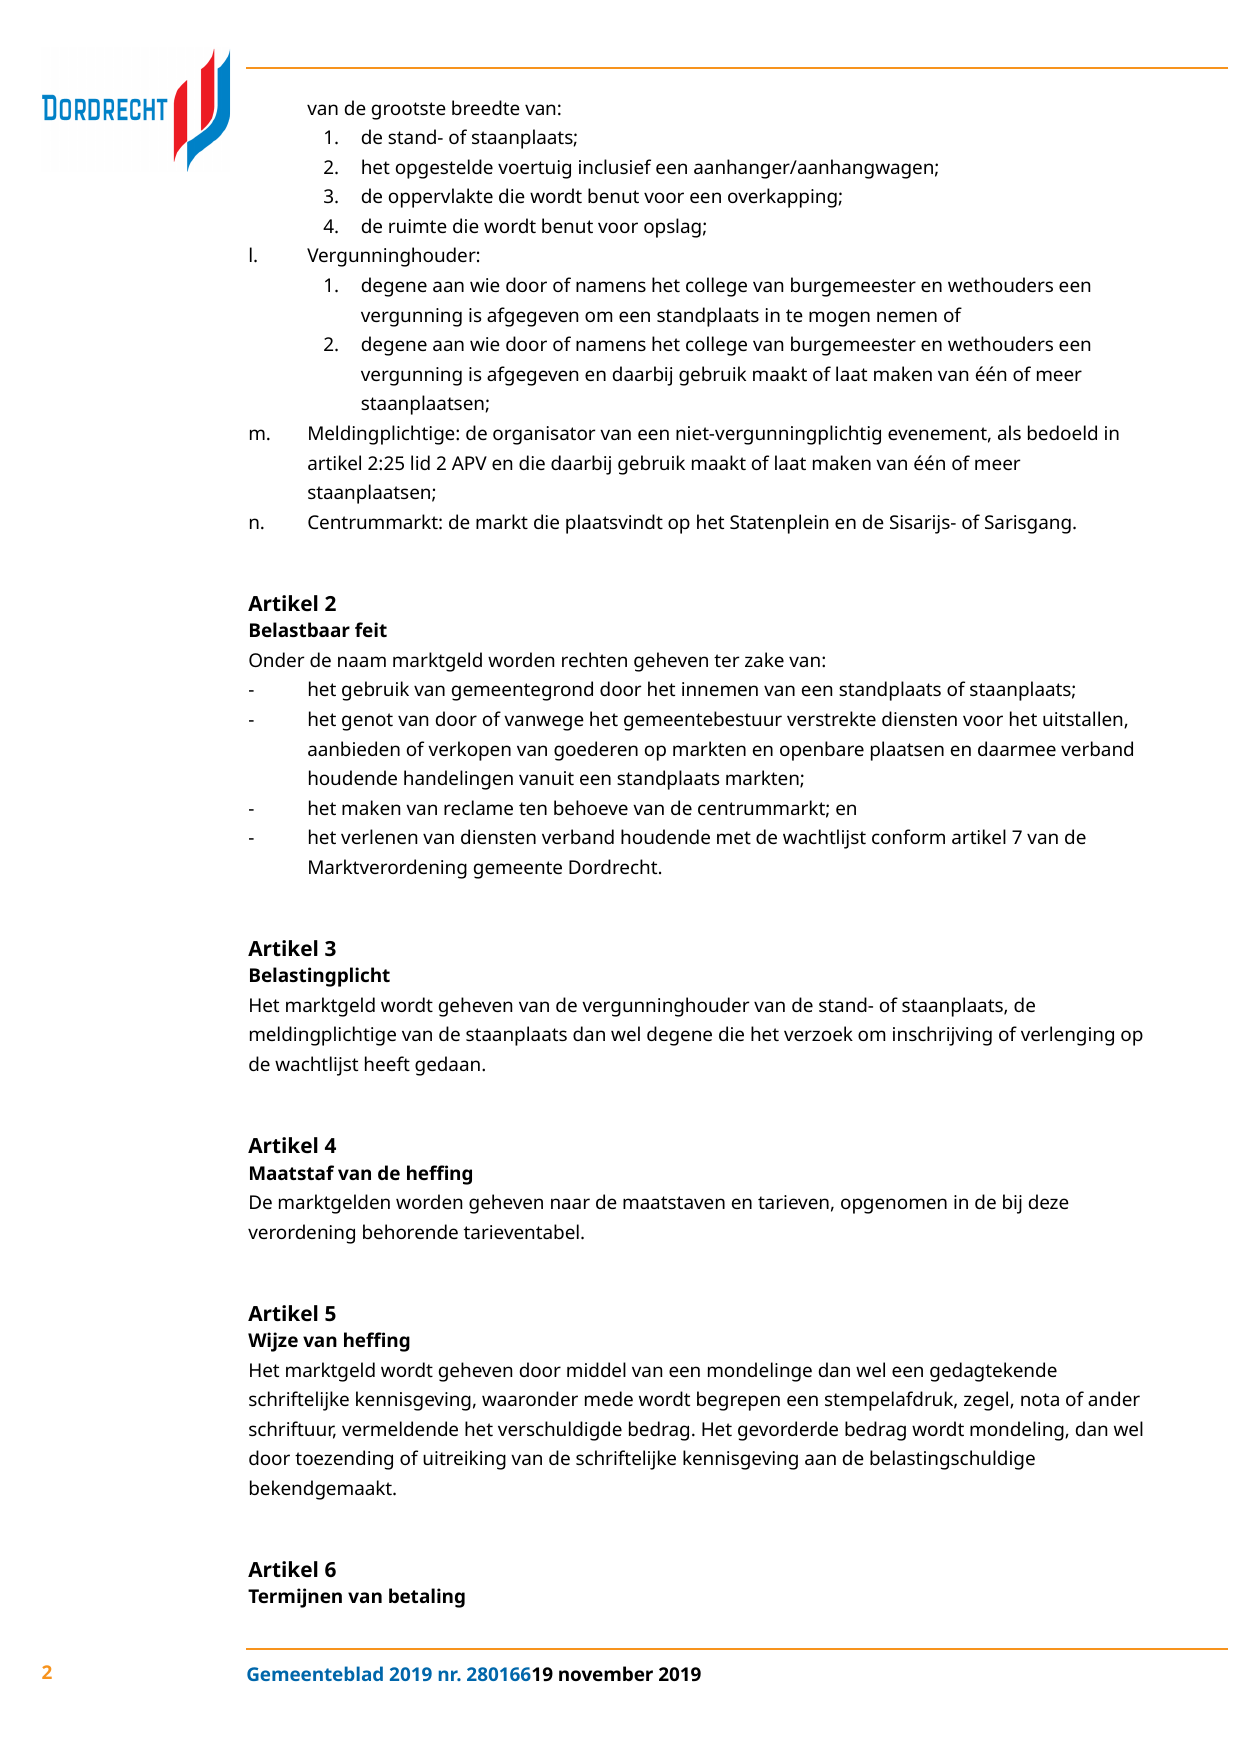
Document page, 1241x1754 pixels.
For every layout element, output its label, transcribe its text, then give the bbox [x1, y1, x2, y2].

text Artikel 4 [248, 1131, 1152, 1160]
list van de grootste breedte van: [248, 95, 1152, 121]
text Artikel 6 [248, 1555, 1152, 1584]
list het gebruik van gemeentegrond door het innemen van een standplaats of staanplaats; [248, 677, 1152, 702]
picture [41, 47, 231, 172]
list het maken van reclame ten behoeve van de centrummarkt; en [248, 795, 1152, 821]
list het opgestelde voertuig inclusief een aanhanger/aanhangwagen; [323, 154, 1152, 180]
list Vergunninghouder: [248, 243, 1152, 268]
list Meldingplichtige: de organisator van een niet-vergunningplichtig evenement, als bedoeld in artikel 2:25 lid 2 APV en die daarbij gebruik maakt of laat maken van één of meer staanplaatsen; [248, 420, 1152, 505]
text Het marktgeld wordt geheven door middel van een mondelinge dan wel een gedagtekende schriftelijke kennisgeving, waaronder mede wordt begrepen een stempelafdruk, zegel, nota of ander schriftuur, vermeldende het verschuldigde bedrag. Het gevorderde bedrag wordt mondeling, dan wel door toezending of uitreiking van de schriftelijke kennisgeving aan de belastingschuldige bekendgemaakt. [248, 1357, 1152, 1501]
list degene aan wie door of namens het college van burgemeester en wethouders een vergunning is afgegeven en daarbij gebruik maakt of laat maken van één of meer staanplaatsen; [323, 331, 1152, 416]
text Maatstaf van de heffing [248, 1160, 1152, 1185]
text De marktgelden worden geheven naar de maatstaven en tarieven, opgenomen in de bij deze verordening behorende tarieventabel. [248, 1189, 1152, 1244]
text Het marktgeld wordt geheven van de vergunninghouder van de stand- of staanplaats, de meldingplichtige van de staanplaats dan wel degene die het verzoek om inschrijving of verlenging op de wachtlijst heeft gedaan. [248, 992, 1152, 1077]
text Belastingplicht [248, 962, 1152, 988]
text Onder de naam marktgeld worden rechten geheven ter zake van: [248, 647, 1152, 673]
text Artikel 2 [248, 589, 1152, 617]
text Termijnen van betaling [248, 1584, 1152, 1609]
list de ruimte die wordt benut voor opslag; [323, 213, 1152, 239]
list het verlenen van diensten verband houdende met de wachtlijst conform artikel 7 van de Marktverordening gemeente Dordrecht. [248, 824, 1152, 880]
list de stand- of staanplaats; [323, 124, 1152, 150]
list Centrummarkt: de markt die plaatsvindt op het Statenplein en de Sisarijs- of Sarisgang. [248, 509, 1152, 535]
text Belastbaar feit [248, 617, 1152, 643]
list de oppervlakte die wordt benut voor een overkapping; [323, 183, 1152, 209]
text Artikel 3 [248, 934, 1152, 962]
list het genot van door of vanwege het gemeentebestuur verstrekte diensten voor het uitstallen, aanbieden of verkopen van goederen op markten en openbare plaatsen en daarmee verband houdende handelingen vanuit een standplaats markten; [248, 706, 1152, 791]
text Wijze van heffing [248, 1327, 1152, 1353]
list degene aan wie door of namens het college van burgemeester en wethouders een vergunning is afgegeven om een standplaats in te mogen nemen of [323, 272, 1152, 328]
text Artikel 5 [248, 1299, 1152, 1327]
